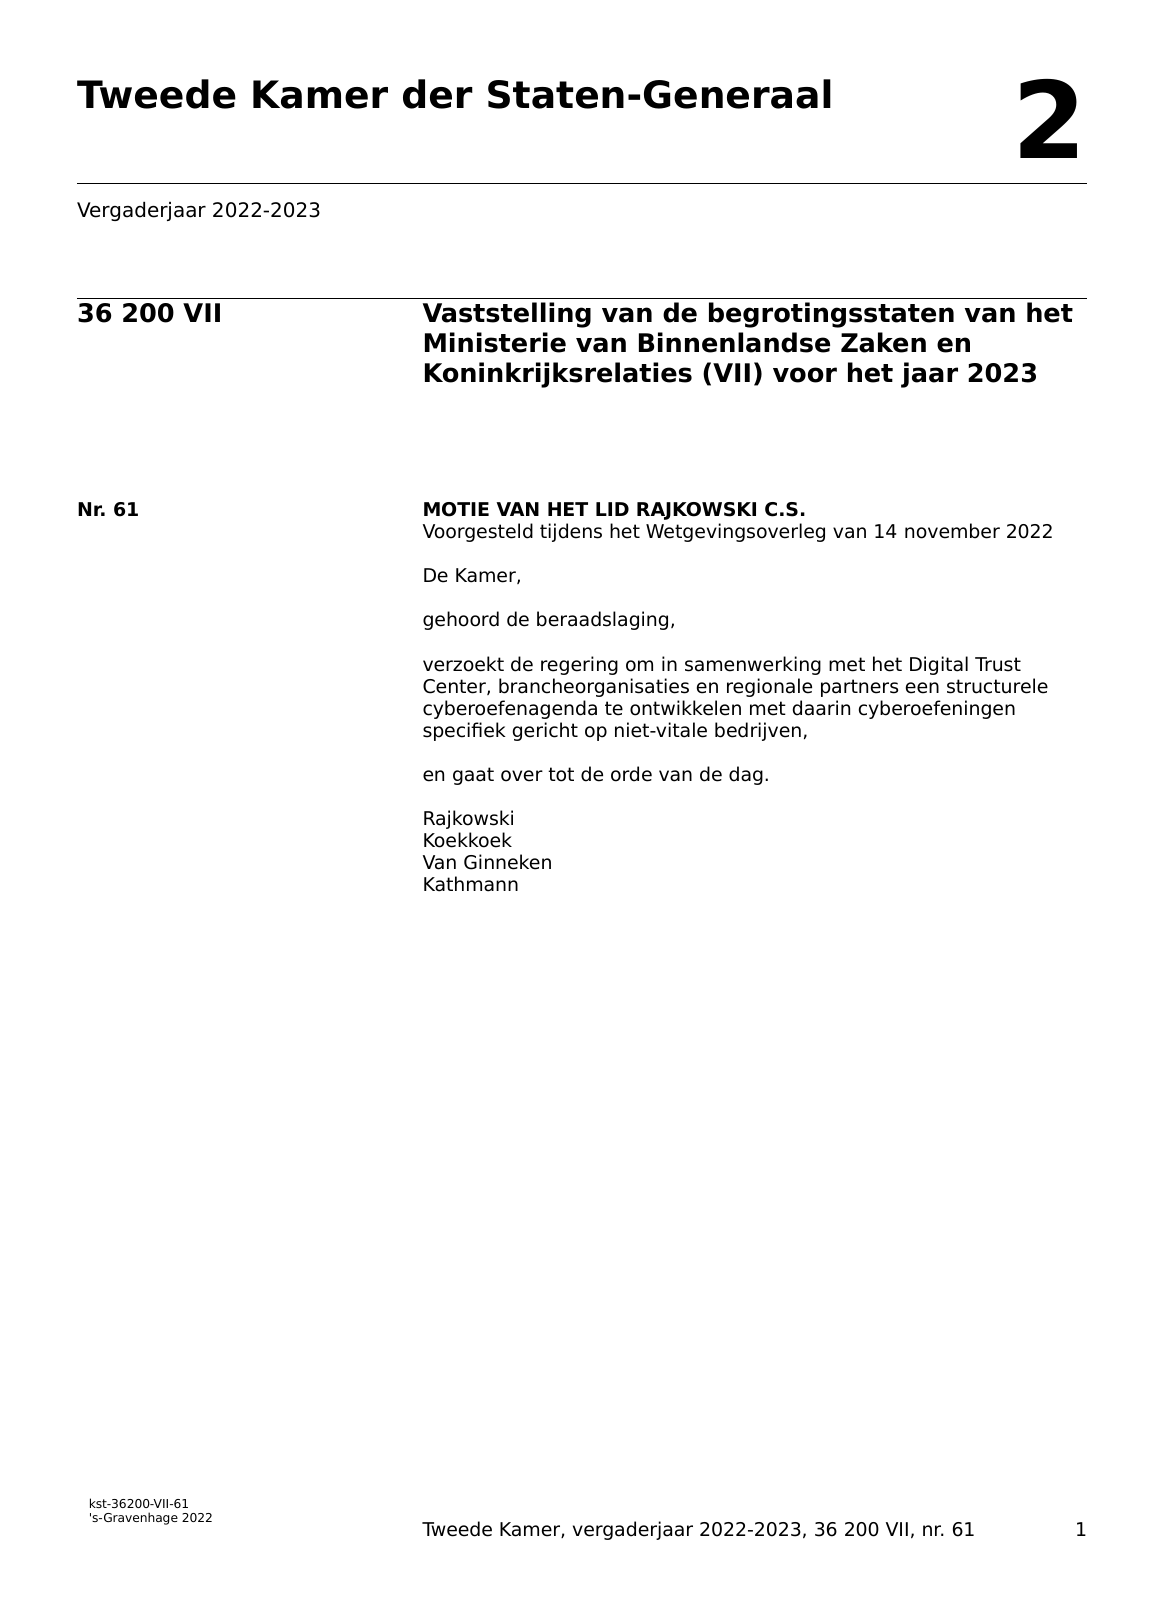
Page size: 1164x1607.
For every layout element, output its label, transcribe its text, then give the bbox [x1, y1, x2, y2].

text gehoord de beraadslaging, [422, 609, 1087, 631]
text en gaat over tot de orde van de dag. [422, 764, 1087, 786]
text Van Ginneken [422, 852, 1087, 874]
text Voorgesteld tijdens het Wetgevingsoverleg van 14 november 2022 [422, 521, 1087, 543]
table_header Tweede Kamer der Staten-Generaal [77, 59, 886, 183]
text Koekkoek [422, 830, 1087, 852]
text verzoekt de regering om in samenwerking met het Digital Trust Center, brancheorganisaties en regionale partners een structurele cyberoefenagenda te ontwikkelen met daarin cyberoefeningen specifiek gericht op niet-vitale bedrijven, [422, 653, 1087, 741]
text 's-Gravenhage 2022 [88, 1511, 323, 1525]
text Rajkowski [422, 808, 1087, 830]
text kst-36200-VII-61 [88, 1497, 323, 1511]
table_header 2 [886, 59, 1087, 183]
table_cell Vergaderjaar 2022-2023 [77, 184, 1087, 298]
text De Kamer, [422, 565, 1087, 587]
text Kathmann [422, 874, 1087, 896]
subtitle Nr. 61 MOTIE VAN HET LID RAJKOWSKI C.S. [77, 499, 1087, 521]
subtitle 36 200 VII Vaststelling van de begrotingsstaten van het Ministerie van Binnenlandse Zaken en Koninkrijksrelaties (VII) voor het jaar 2023 [77, 299, 1087, 388]
